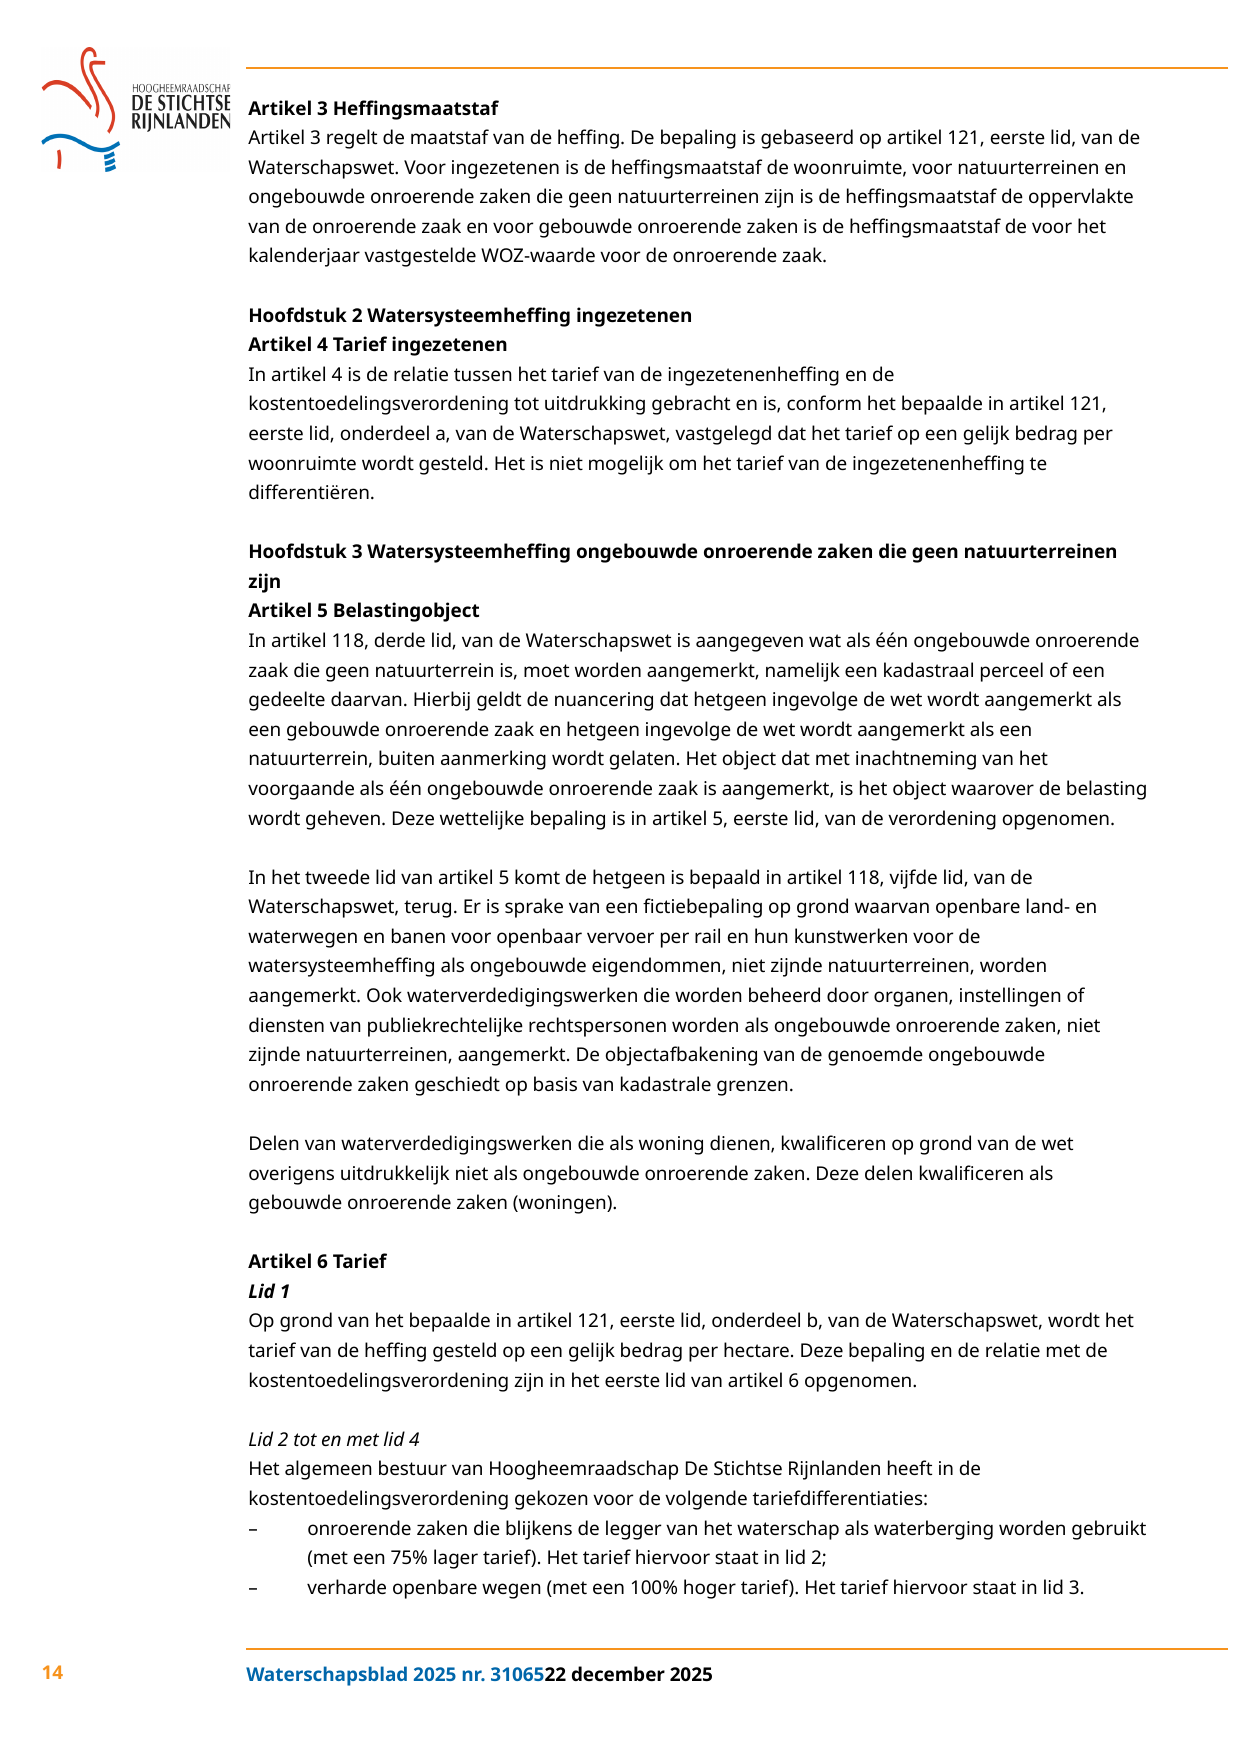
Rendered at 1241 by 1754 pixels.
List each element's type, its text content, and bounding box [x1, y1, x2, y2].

text Delen van waterverdedigingswerken die als woning dienen, kwalificeren op grond van de wet overigens uitdrukkelijk niet als ongebouwde onroerende zaken. Deze delen kwalificeren als gebouwde onroerende zaken (woningen). [248, 1130, 1152, 1215]
picture [41, 47, 231, 172]
list verharde openbare wegen (met een 100% hoger tarief). Het tarief hiervoor staat in lid 3. [248, 1574, 1152, 1600]
text In het tweede lid van artikel 5 komt de hetgeen is bepaald in artikel 118, vijfde lid, van de Waterschapswet, terug. Er is sprake van een fictiebepaling op grond waarvan openbare land- en waterwegen en banen voor openbaar vervoer per rail en hun kunstwerken voor de watersysteemheffing als ongebouwde eigendommen, niet zijnde natuurterreinen, worden aangemerkt. Ook waterverdedigingswerken die worden beheerd door organen, instellingen of diensten van publiekrechtelijke rechtspersonen worden als ongebouwde onroerende zaken, niet zijnde natuurterreinen, aangemerkt. De objectafbakening van de genoemde ongebouwde onroerende zaken geschiedt op basis van kadastrale grenzen. [248, 864, 1152, 1097]
text Artikel 5 Belastingobject [248, 598, 1152, 623]
text Artikel 3 regelt de maatstaf van de heffing. De bepaling is gebaseerd op artikel 121, eerste lid, van de Waterschapswet. Voor ingezetenen is de heffingsmaatstaf de woonruimte, voor natuurterreinen en ongebouwde onroerende zaken die geen natuurterreinen zijn is de heffingsmaatstaf de oppervlakte van de onroerende zaak en voor gebouwde onroerende zaken is de heffingsmaatstaf de voor het kalenderjaar vastgestelde WOZ-waarde voor de onroerende zaak. [248, 124, 1152, 268]
text Hoofdstuk 3 Watersysteemheffing ongebouwde onroerende zaken die geen natuurterreinen zijn [248, 538, 1152, 594]
text Artikel 4 Tarief ingezetenen [248, 331, 1152, 357]
text Het algemeen bestuur van Hoogheemraadschap De Stichtse Rijnlanden heeft in de kostentoedelingsverordening gekozen voor de volgende tariefdifferentiaties: [248, 1456, 1152, 1511]
text Op grond van het bepaalde in artikel 121, eerste lid, onderdeel b, van de Waterschapswet, wordt het tarief van de heffing gesteld op een gelijk bedrag per hectare. Deze bepaling en de relatie met de kostentoedelingsverordening zijn in het eerste lid van artikel 6 opgenomen. [248, 1308, 1152, 1393]
text Artikel 3 Heffingsmaatstaf [248, 95, 1152, 121]
text In artikel 118, derde lid, van de Waterschapswet is aangegeven wat als één ongebouwde onroerende zaak die geen natuurterrein is, moet worden aangemerkt, namelijk een kadastraal perceel of een gedeelte daarvan. Hierbij geldt de nuancering dat hetgeen ingevolge de wet wordt aangemerkt als een gebouwde onroerende zaak en hetgeen ingevolge de wet wordt aangemerkt als een natuurterrein, buiten aanmerking wordt gelaten. Het object dat met inachtneming van het voorgaande als één ongebouwde onroerende zaak is aangemerkt, is het object waarover de belasting wordt geheven. Deze wettelijke bepaling is in artikel 5, eerste lid, van de verordening opgenomen. [248, 627, 1152, 831]
text Artikel 6 Tarief [248, 1248, 1152, 1274]
text Hoofdstuk 2 Watersysteemheffing ingezetenen [248, 302, 1152, 328]
text Lid 2 tot en met lid 4 [248, 1426, 1152, 1452]
text Lid 1 [248, 1278, 1152, 1304]
list onroerende zaken die blijkens de legger van het waterschap als waterberging worden gebruikt (met een 75% lager tarief). Het tarief hiervoor staat in lid 2; [248, 1515, 1152, 1570]
text In artikel 4 is de relatie tussen het tarief van de ingezetenenheffing en de kostentoedelingsverordening tot uitdrukking gebracht en is, conform het bepaalde in artikel 121, eerste lid, onderdeel a, van de Waterschapswet, vastgelegd dat het tarief op een gelijk bedrag per woonruimte wordt gesteld. Het is niet mogelijk om het tarief van de ingezetenenheffing te differentiëren. [248, 361, 1152, 505]
